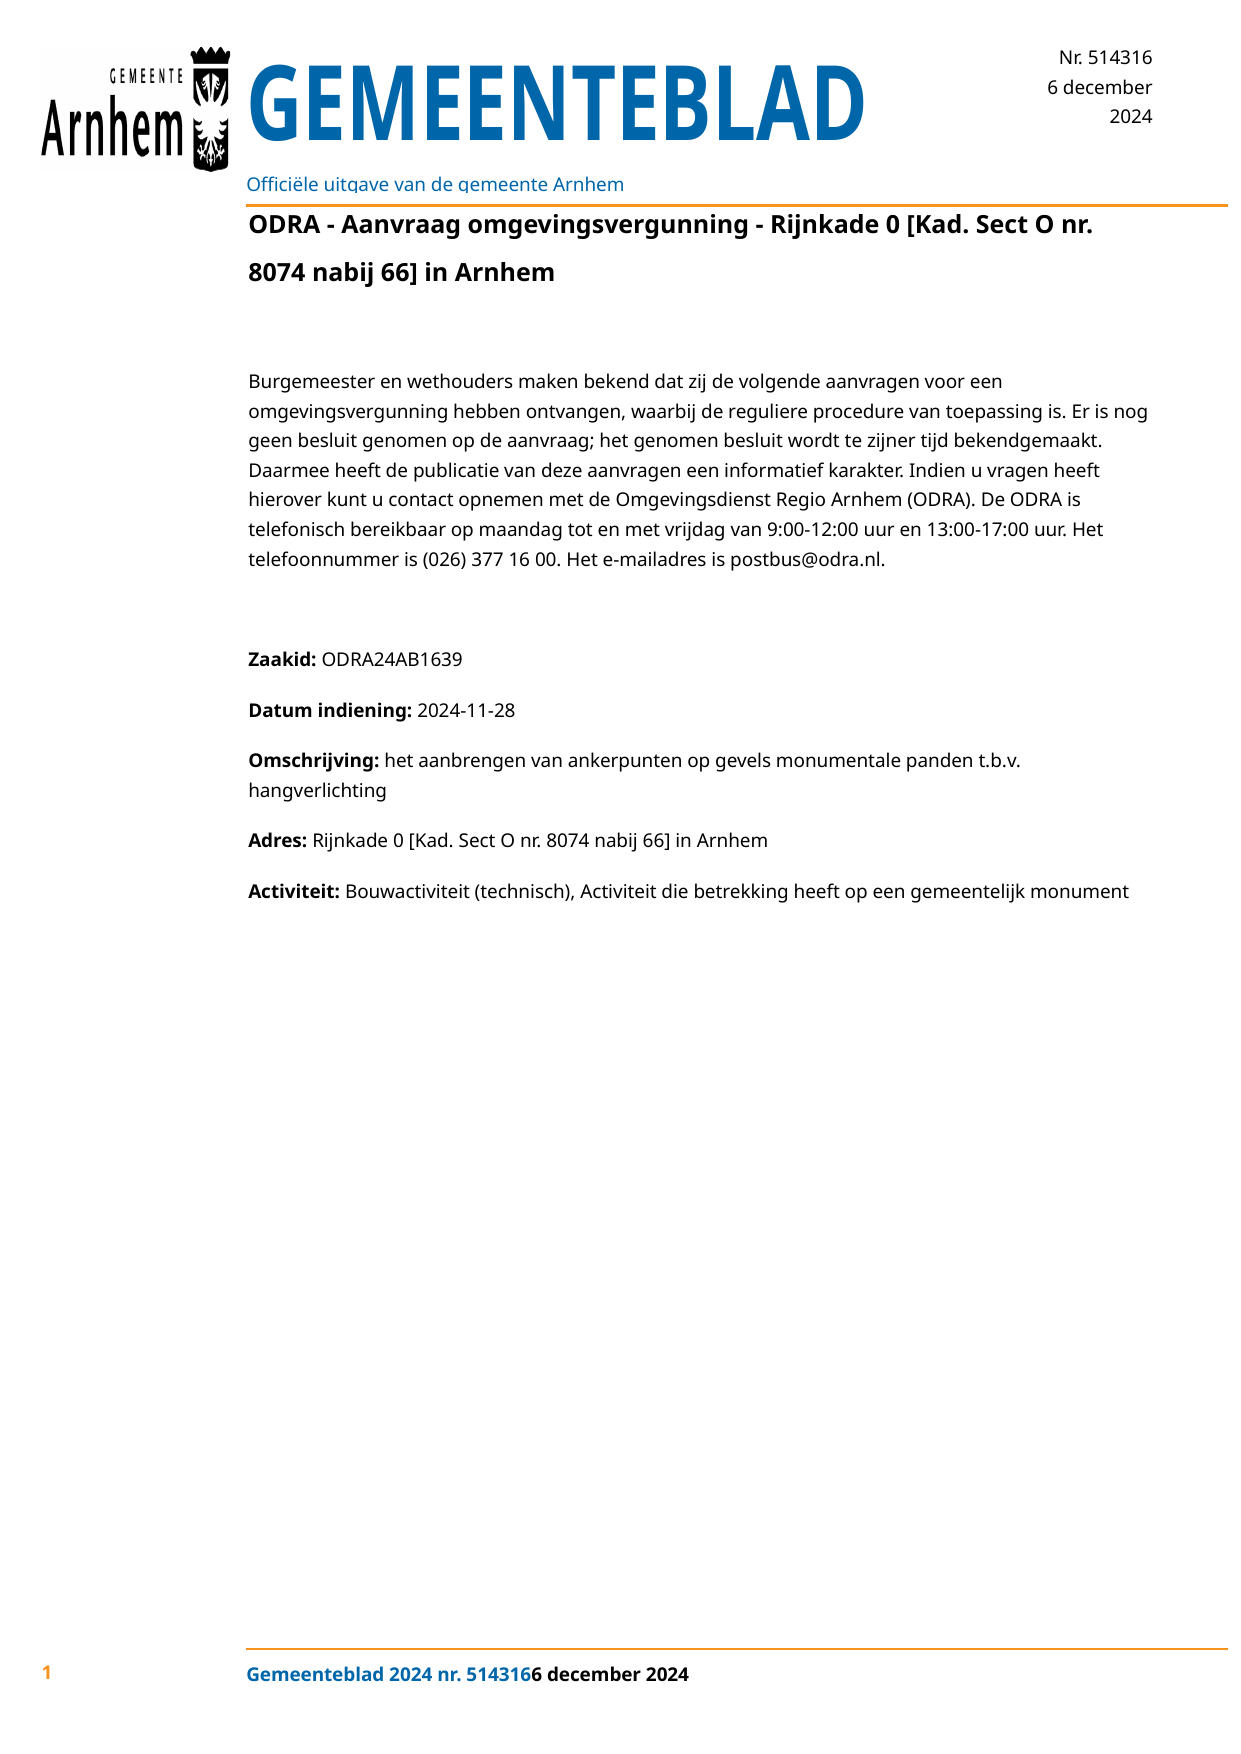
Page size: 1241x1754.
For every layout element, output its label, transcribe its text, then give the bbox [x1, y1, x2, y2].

picture [41, 47, 231, 172]
text Burgemeester en wethouders maken bekend dat zij de volgende aanvragen voor een omgevingsvergunning hebben ontvangen, waarbij de reguliere procedure van toepassing is. Er is nog geen besluit genomen op de aanvraag; het genomen besluit wordt te zijner tijd bekendgemaakt. Daarmee heeft de publicatie van deze aanvragen een informatief karakter. Indien u vragen heeft hierover kunt u contact opnemen met de Omgevingsdienst Regio Arnhem (ODRA). De ODRA is telefonisch bereikbaar op maandag tot en met vrijdag van 9:00-12:00 uur en 13:00-17:00 uur. Het telefoonnummer is (026) 377 16 00. Het e-mailadres is postbus@odra.nl. [248, 368, 1152, 572]
text Datum indiening: 2024-11-28 [248, 697, 1152, 723]
text ODRA - Aanvraag omgevingsvergunning - Rijnkade 0 [Kad. Sect O nr. 8074 nabij 66] in Arnhem [248, 207, 1152, 288]
text Omschrijving: het aanbrengen van ankerpunten op gevels monumentale panden t.b.v. hangverlichting [248, 747, 1152, 803]
text Zaakid: ODRA24AB1639 [248, 647, 1152, 672]
text Adres: Rijnkade 0 [Kad. Sect O nr. 8074 nabij 66] in Arnhem [248, 827, 1152, 853]
text Activiteit: Bouwactiviteit (technisch), Activiteit die betrekking heeft op een gemeentelijk monument [248, 878, 1152, 904]
